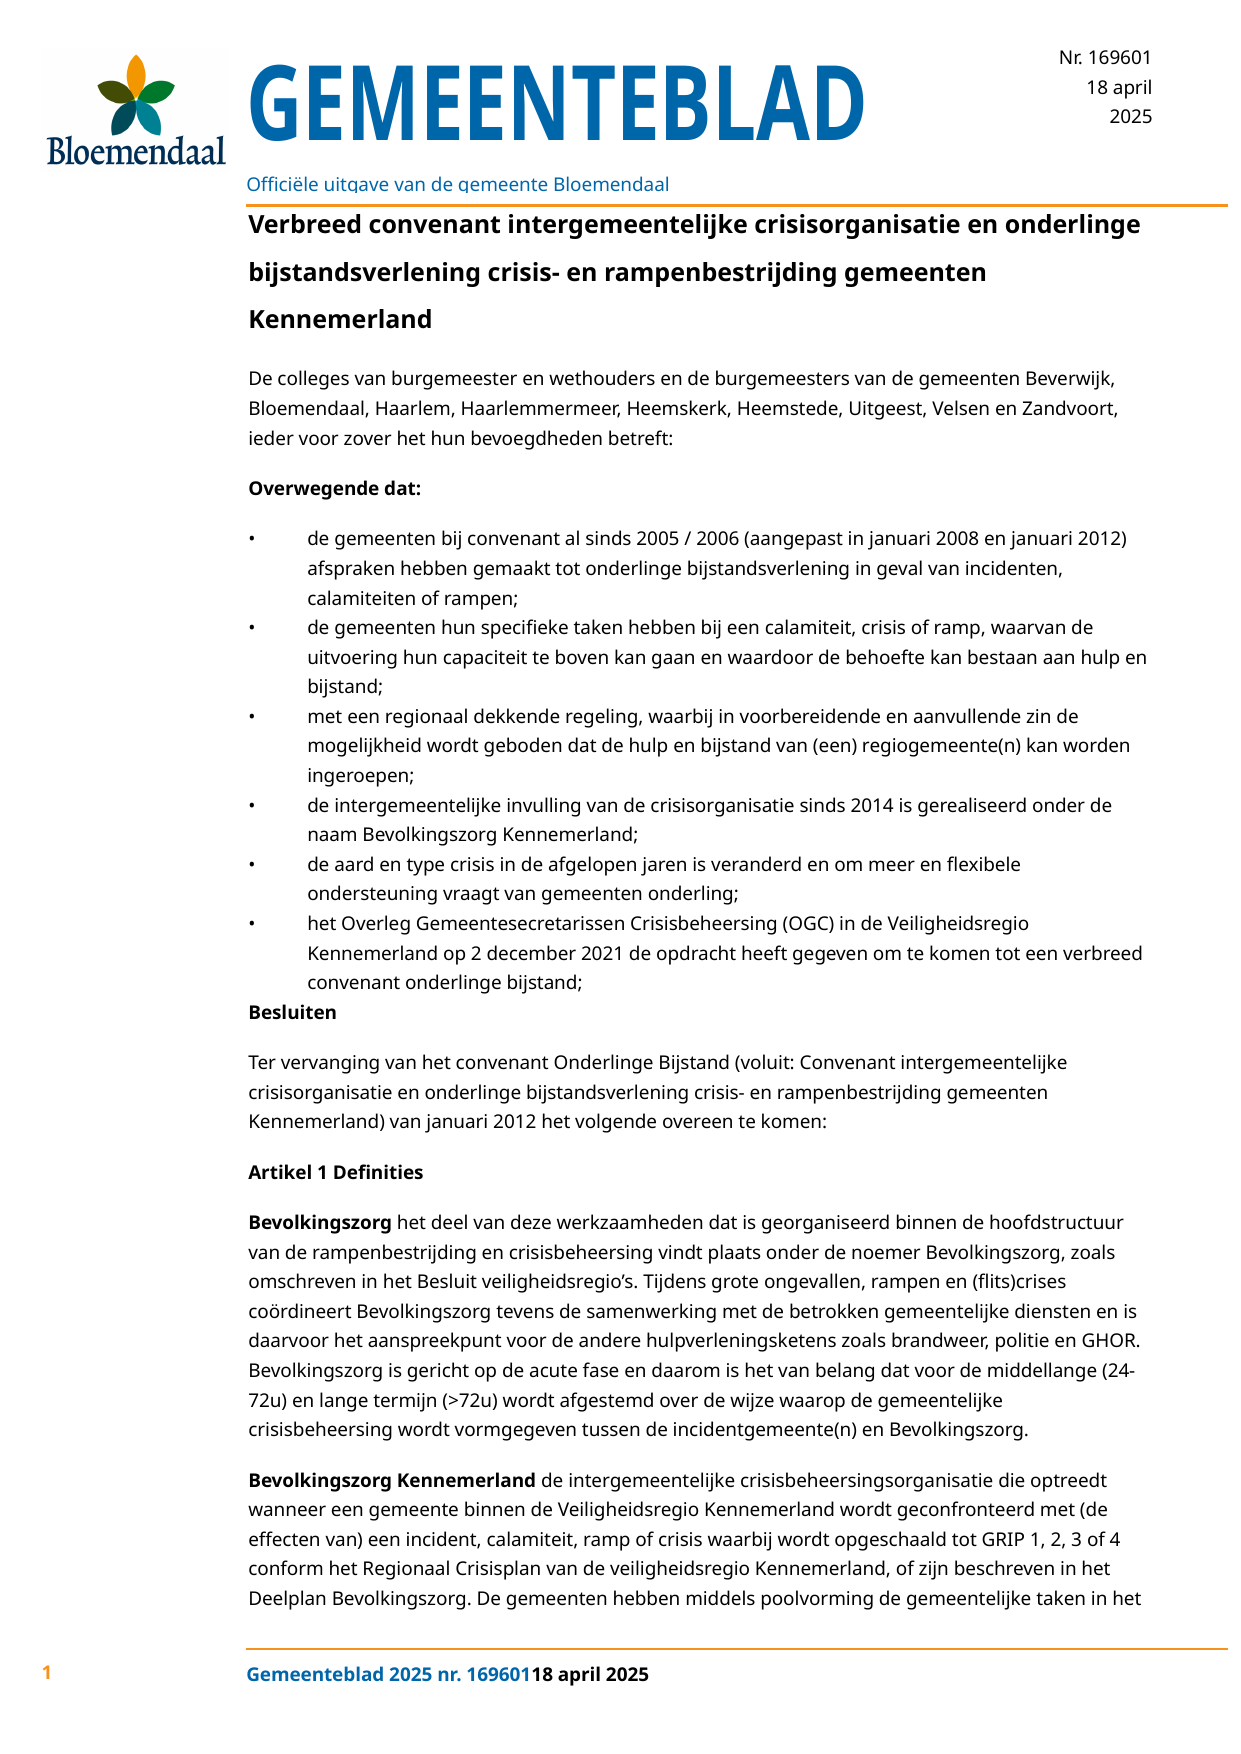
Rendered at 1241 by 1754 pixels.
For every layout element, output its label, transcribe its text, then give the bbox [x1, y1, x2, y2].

list met een regionaal dekkende regeling, waarbij in voorbereidende en aanvullende zin de mogelijkheid wordt geboden dat de hulp en bijstand van (een) regiogemeente(n) kan worden ingeroepen; [248, 703, 1152, 788]
text Verbreed convenant intergemeentelijke crisisorganisatie en onderlinge bijstandsverlening crisis- en rampenbestrijding gemeenten Kennemerland [248, 207, 1152, 336]
list de intergemeentelijke invulling van de crisisorganisatie sinds 2014 is gerealiseerd onder de naam Bevolkingszorg Kennemerland; [248, 792, 1152, 847]
list het Overleg Gemeentesecretarissen Crisisbeheersing (OGC) in de Veiligheidsregio Kennemerland op 2 december 2021 de opdracht heeft gegeven om te komen tot een verbreed convenant onderlinge bijstand; [248, 910, 1152, 995]
text Ter vervanging van het convenant Onderlinge Bijstand (voluit: Convenant intergemeentelijke crisisorganisatie en onderlinge bijstandsverlening crisis- en rampenbestrijding gemeenten Kennemerland) van januari 2012 het volgende overeen te komen: [248, 1049, 1152, 1134]
text Artikel 1 Definities [248, 1159, 1152, 1184]
text Bevolkingszorg Kennemerland de intergemeentelijke crisisbeheersingsorganisatie die optreedt wanneer een gemeente binnen de Veiligheidsregio Kennemerland wordt geconfronteerd met (de effecten van) een incident, calamiteit, ramp of crisis waarbij wordt opgeschaald tot GRIP 1, 2, 3 of 4 conform het Regionaal Crisisplan van de veiligheidsregio Kennemerland, of zijn beschreven in het Deelplan Bevolkingszorg. De gemeenten hebben middels poolvorming de gemeentelijke taken in het [248, 1467, 1152, 1611]
text Besluiten [248, 999, 1152, 1024]
list de gemeenten hun specifieke taken hebben bij een calamiteit, crisis of ramp, waarvan de uitvoering hun capaciteit te boven kan gaan en waardoor de behoefte kan bestaan aan hulp en bijstand; [248, 614, 1152, 699]
text Overwegende dat: [248, 475, 1152, 501]
list de gemeenten bij convenant al sinds 2005 / 2006 (aangepast in januari 2008 en januari 2012) afspraken hebben gemaakt tot onderlinge bijstandsverlening in geval van incidenten, calamiteiten of rampen; [248, 526, 1152, 610]
picture [41, 47, 231, 172]
text Bevolkingszorg het deel van deze werkzaamheden dat is georganiseerd binnen de hoofdstructuur van de rampenbestrijding en crisisbeheersing vindt plaats onder de noemer Bevolkingszorg, zoals omschreven in het Besluit veiligheidsregio’s. Tijdens grote ongevallen, rampen en (flits)crises coördineert Bevolkingszorg tevens de samenwerking met de betrokken gemeentelijke diensten en is daarvoor het aanspreekpunt voor de andere hulpverleningsketens zoals brandweer, politie en GHOR. Bevolkingszorg is gericht op de acute fase en daarom is het van belang dat voor de middellange (24-72u) en lange termijn (>72u) wordt afgestemd over de wijze waarop de gemeentelijke crisisbeheersing wordt vormgegeven tussen de incidentgemeente(n) en Bevolkingszorg. [248, 1209, 1152, 1442]
text De colleges van burgemeester en wethouders en de burgemeesters van de gemeenten Beverwijk, Bloemendaal, Haarlem, Haarlemmermeer, Heemskerk, Heemstede, Uitgeest, Velsen en Zandvoort, ieder voor zover het hun bevoegdheden betreft: [248, 366, 1152, 450]
list de aard en type crisis in de afgelopen jaren is veranderd en om meer en flexibele ondersteuning vraagt van gemeenten onderling; [248, 851, 1152, 906]
